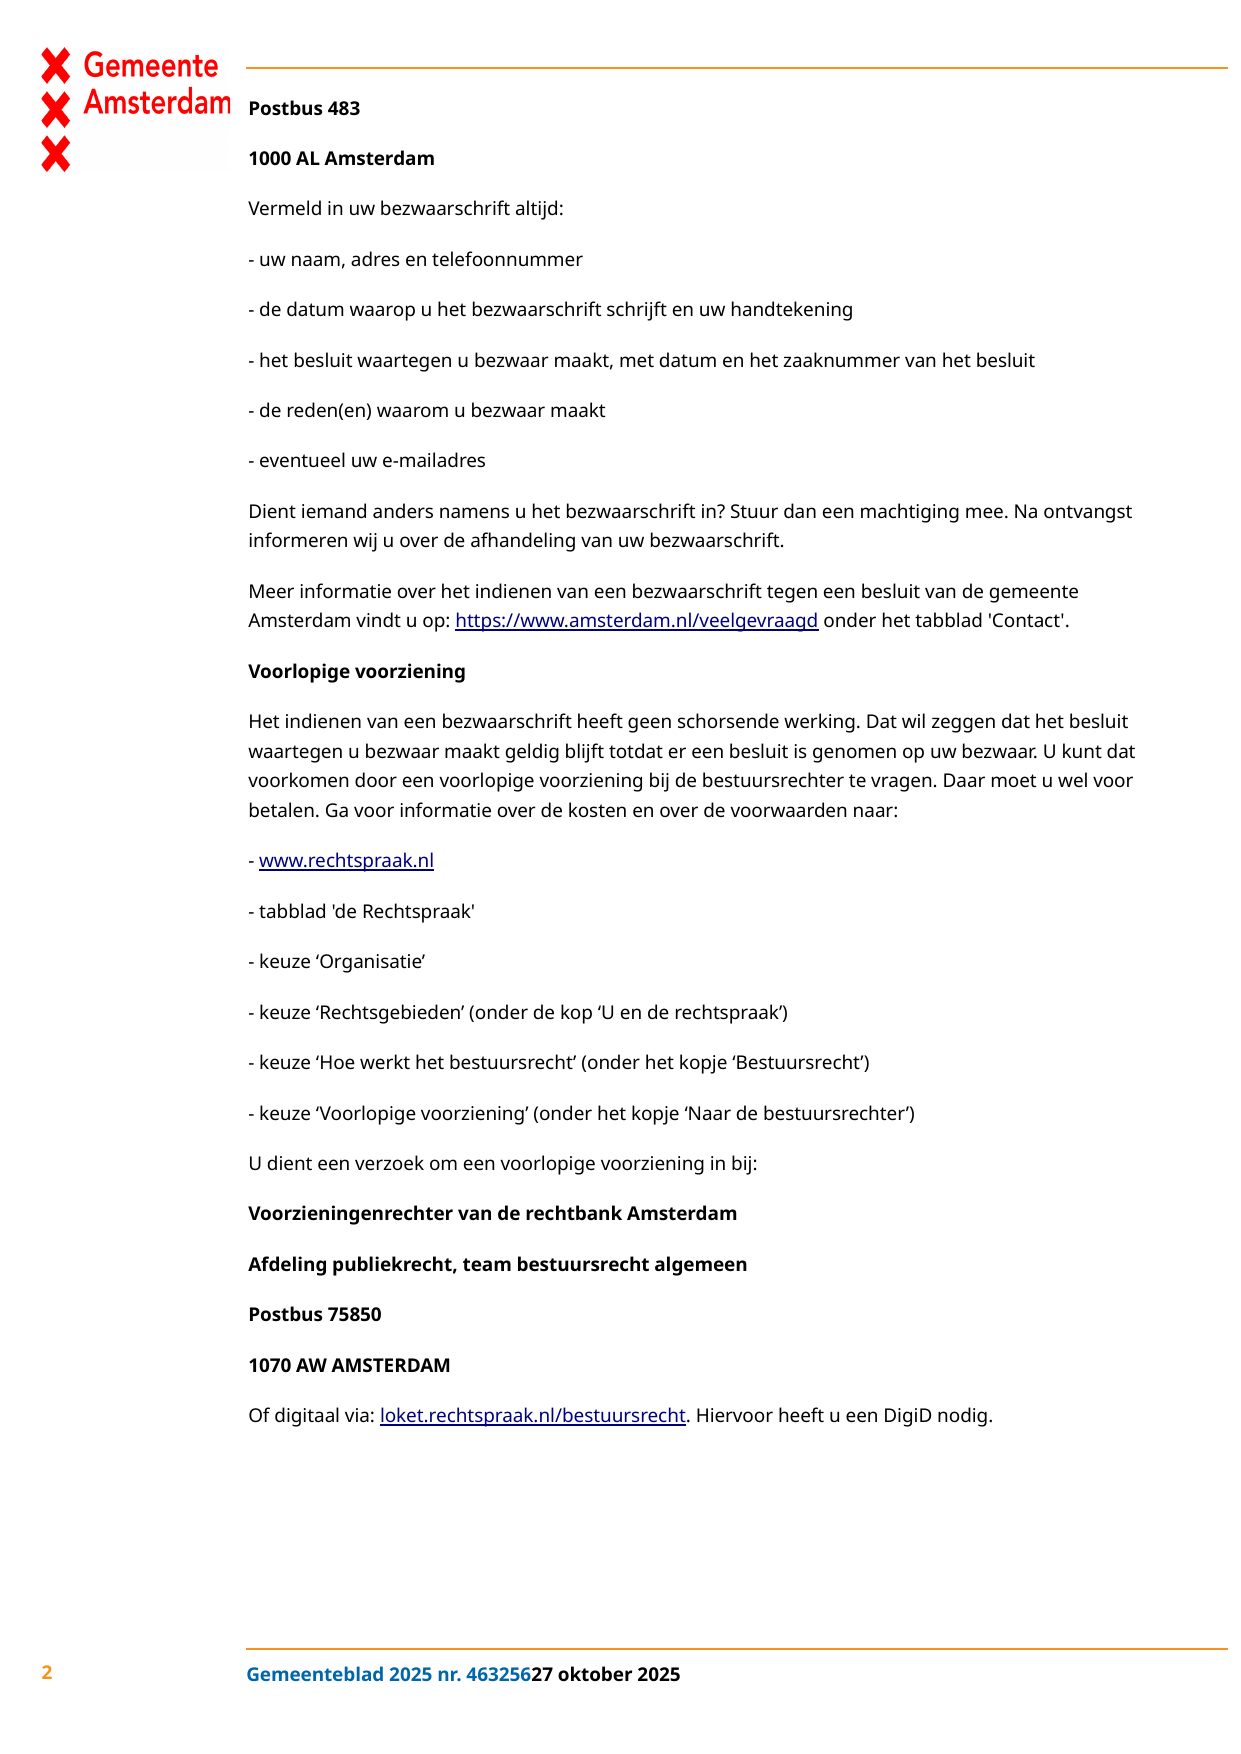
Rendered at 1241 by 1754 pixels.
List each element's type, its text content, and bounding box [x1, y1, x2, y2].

text Voorzieningenrechter van de rechtbank Amsterdam [248, 1201, 1152, 1226]
text Meer informatie over het indienen van een bezwaarschrift tegen een besluit van de gemeente Amsterdam vindt u op: https://www.amsterdam.nl/veelgevraagd onder het tabblad 'Contact'. [248, 578, 1152, 633]
text - keuze ‘Hoe werkt het bestuursrecht’ (onder het kopje ‘Bestuursrecht’) [248, 1049, 1152, 1075]
text Het indienen van een bezwaarschrift heeft geen schorsende werking. Dat wil zeggen dat het besluit waartegen u bezwaar maakt geldig blijft totdat er een besluit is genomen op uw bezwaar. U kunt dat voorkomen door een voorlopige voorziening bij de bestuursrechter te vragen. Daar moet u wel voor betalen. Ga voor informatie over de kosten en over de voorwaarden naar: [248, 708, 1152, 823]
text - de reden(en) waarom u bezwaar maakt [248, 397, 1152, 423]
text Afdeling publiekrecht, team bestuursrecht algemeen [248, 1251, 1152, 1277]
text Dient iemand anders namens u het bezwaarschrift in? Stuur dan een machtiging mee. Na ontvangst informeren wij u over de afhandeling van uw bezwaarschrift. [248, 498, 1152, 553]
text Postbus 483 [248, 95, 1152, 121]
text 1000 AL Amsterdam [248, 145, 1152, 171]
text - keuze ‘Organisatie’ [248, 948, 1152, 974]
text - eventueel uw e-mailadres [248, 448, 1152, 473]
text - het besluit waartegen u bezwaar maakt, met datum en het zaaknummer van het besluit [248, 347, 1152, 373]
text U dient een verzoek om een voorlopige voorziening in bij: [248, 1150, 1152, 1176]
text Of digitaal via: loket.rechtspraak.nl/bestuursrecht. Hiervoor heeft u een DigiD nodig. [248, 1402, 1152, 1428]
text Vermeld in uw bezwaarschrift altijd: [248, 196, 1152, 221]
text Voorlopige voorziening [248, 658, 1152, 684]
picture [41, 47, 231, 172]
text Postbus 75850 [248, 1301, 1152, 1327]
text - uw naam, adres en telefoonnummer [248, 246, 1152, 272]
text - keuze ‘Voorlopige voorziening’ (onder het kopje ‘Naar de bestuursrechter’) [248, 1100, 1152, 1126]
text - keuze ‘Rechtsgebieden’ (onder de kop ‘U en de rechtspraak’) [248, 999, 1152, 1025]
text - de datum waarop u het bezwaarschrift schrijft en uw handtekening [248, 296, 1152, 322]
text 1070 AW AMSTERDAM [248, 1352, 1152, 1378]
text - tabblad 'de Rechtspraak' [248, 898, 1152, 924]
text - www.rechtspraak.nl [248, 848, 1152, 873]
